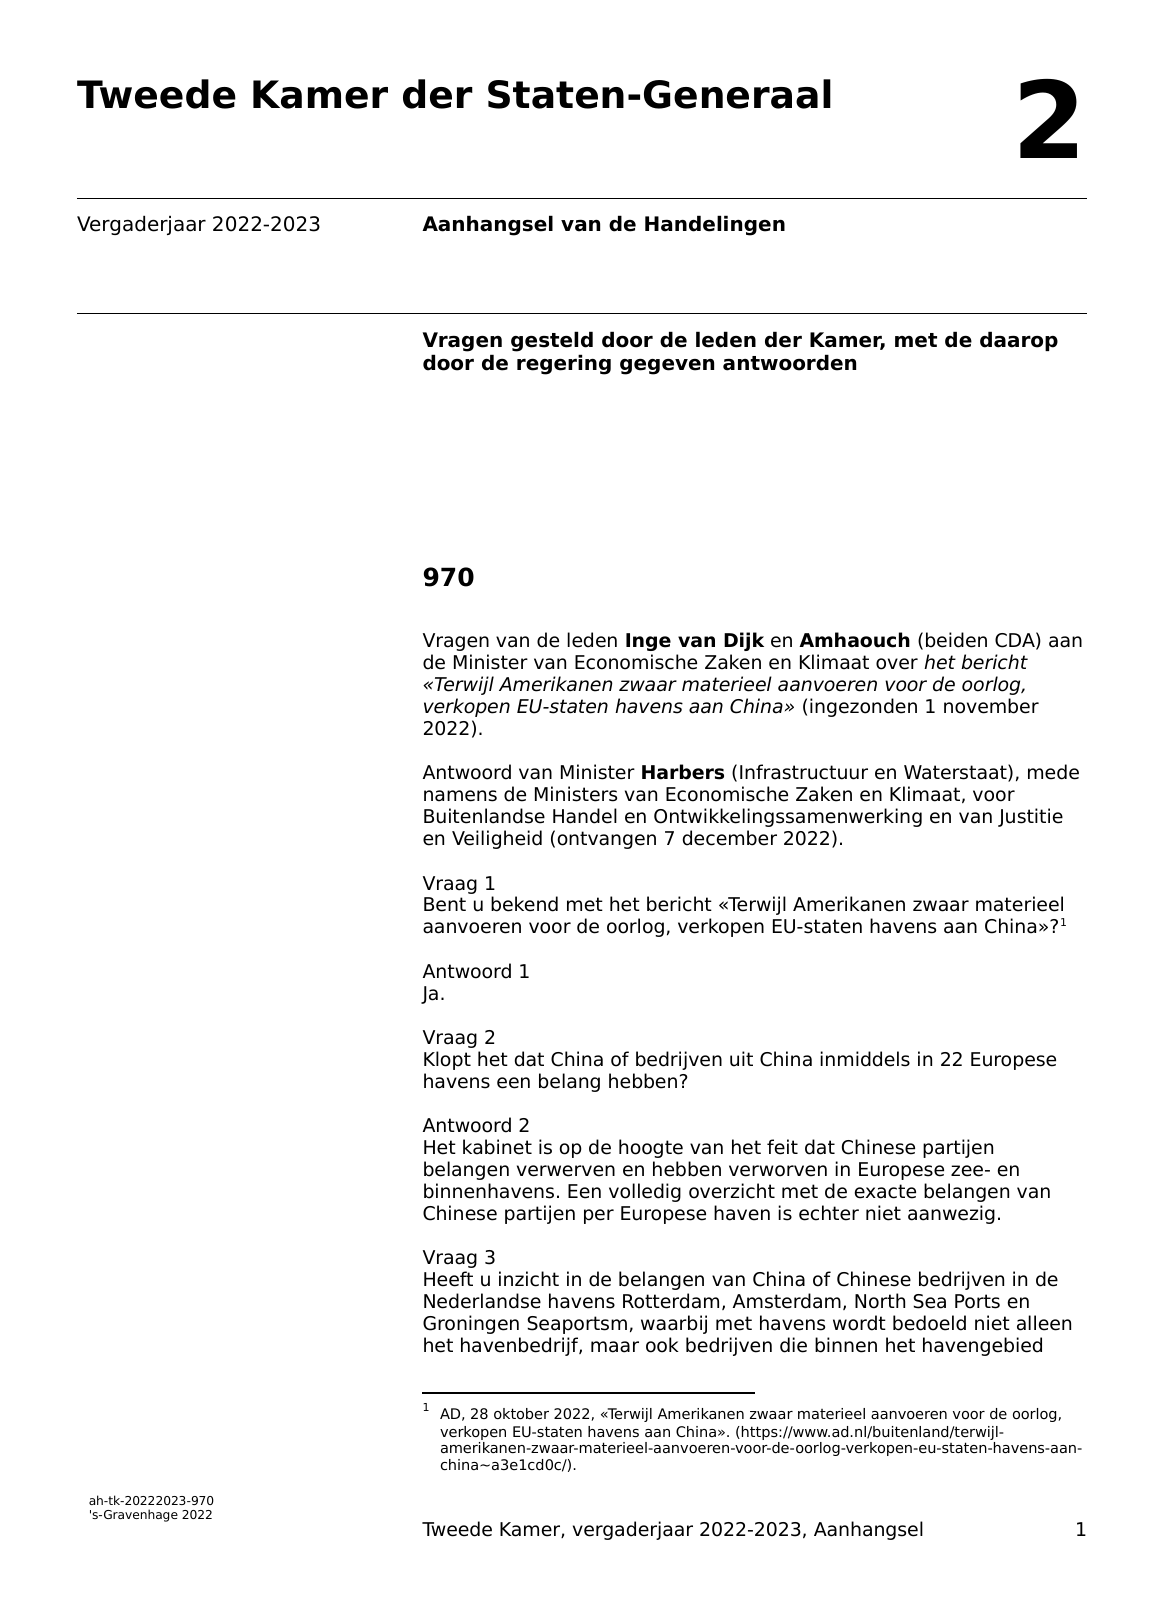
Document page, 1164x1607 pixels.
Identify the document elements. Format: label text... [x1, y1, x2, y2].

table_cell Vergaderjaar 2022-2023 [77, 199, 422, 313]
table_cell Aanhangsel van de Handelingen [422, 199, 1087, 313]
text Vraag 2 [422, 1027, 1087, 1049]
table_header 2 [886, 59, 1087, 198]
table_cell [77, 314, 422, 375]
text Antwoord van Minister Harbers (Infrastructuur en Waterstaat), mede namens de Ministers van Economische Zaken en Klimaat, voor Buitenlandse Handel en Ontwikkelingssamenwerking en van Justitie en Veiligheid (ontvangen 7 december 2022). [422, 762, 1087, 850]
text Antwoord 1 [422, 961, 1087, 982]
text Vraag 3 [422, 1247, 1087, 1269]
text ah-tk-20222023-970 [88, 1494, 323, 1508]
text Klopt het dat China of bedrijven uit China inmiddels in 22 Europese havens een belang hebben? [422, 1049, 1087, 1093]
text Antwoord 2 [422, 1115, 1087, 1137]
text Vraag 1 [422, 872, 1087, 894]
text 970 [422, 563, 1087, 592]
table_cell Vragen gesteld door de leden der Kamer, met de daarop door de regering gegeven antwoorden [422, 314, 1087, 375]
text Vragen van de leden Inge van Dijk en Amhaouch (beiden CDA) aan de Minister van Economische Zaken en Klimaat over het bericht «Terwijl Amerikanen zwaar materieel aanvoeren voor de oorlog, verkopen EU-staten havens aan China» (ingezonden 1 november 2022). [422, 630, 1087, 740]
text Het kabinet is op de hoogte van het feit dat Chinese partijen belangen verwerven en hebben verworven in Europese zee- en binnenhavens. Een volledig overzicht met de exacte belangen van Chinese partijen per Europese haven is echter niet aanwezig. [422, 1137, 1087, 1225]
text 's-Gravenhage 2022 [88, 1508, 323, 1522]
text Ja. [422, 982, 1087, 1004]
text AD, 28 oktober 2022, «Terwijl Amerikanen zwaar materieel aanvoeren voor de oorlog, verkopen EU-staten havens aan China». (https://www.ad.nl/buitenland/terwijl-amerikanen-zwaar-materieel-aanvoeren-voor-de-oorlog-verkopen-eu-staten-havens-aan-china~a3e1cd0c/). [422, 1402, 1087, 1474]
table_header Tweede Kamer der Staten-Generaal [77, 59, 886, 198]
text Heeft u inzicht in de belangen van China of Chinese bedrijven in de Nederlandse havens Rotterdam, Amsterdam, North Sea Ports en Groningen Seaportsm, waarbij met havens wordt bedoeld niet alleen het havenbedrijf, maar ook bedrijven die binnen het havengebied [422, 1269, 1087, 1357]
text Bent u bekend met het bericht «Terwijl Amerikanen zwaar materieel aanvoeren voor de oorlog, verkopen EU-staten havens aan China»? [422, 894, 1087, 938]
